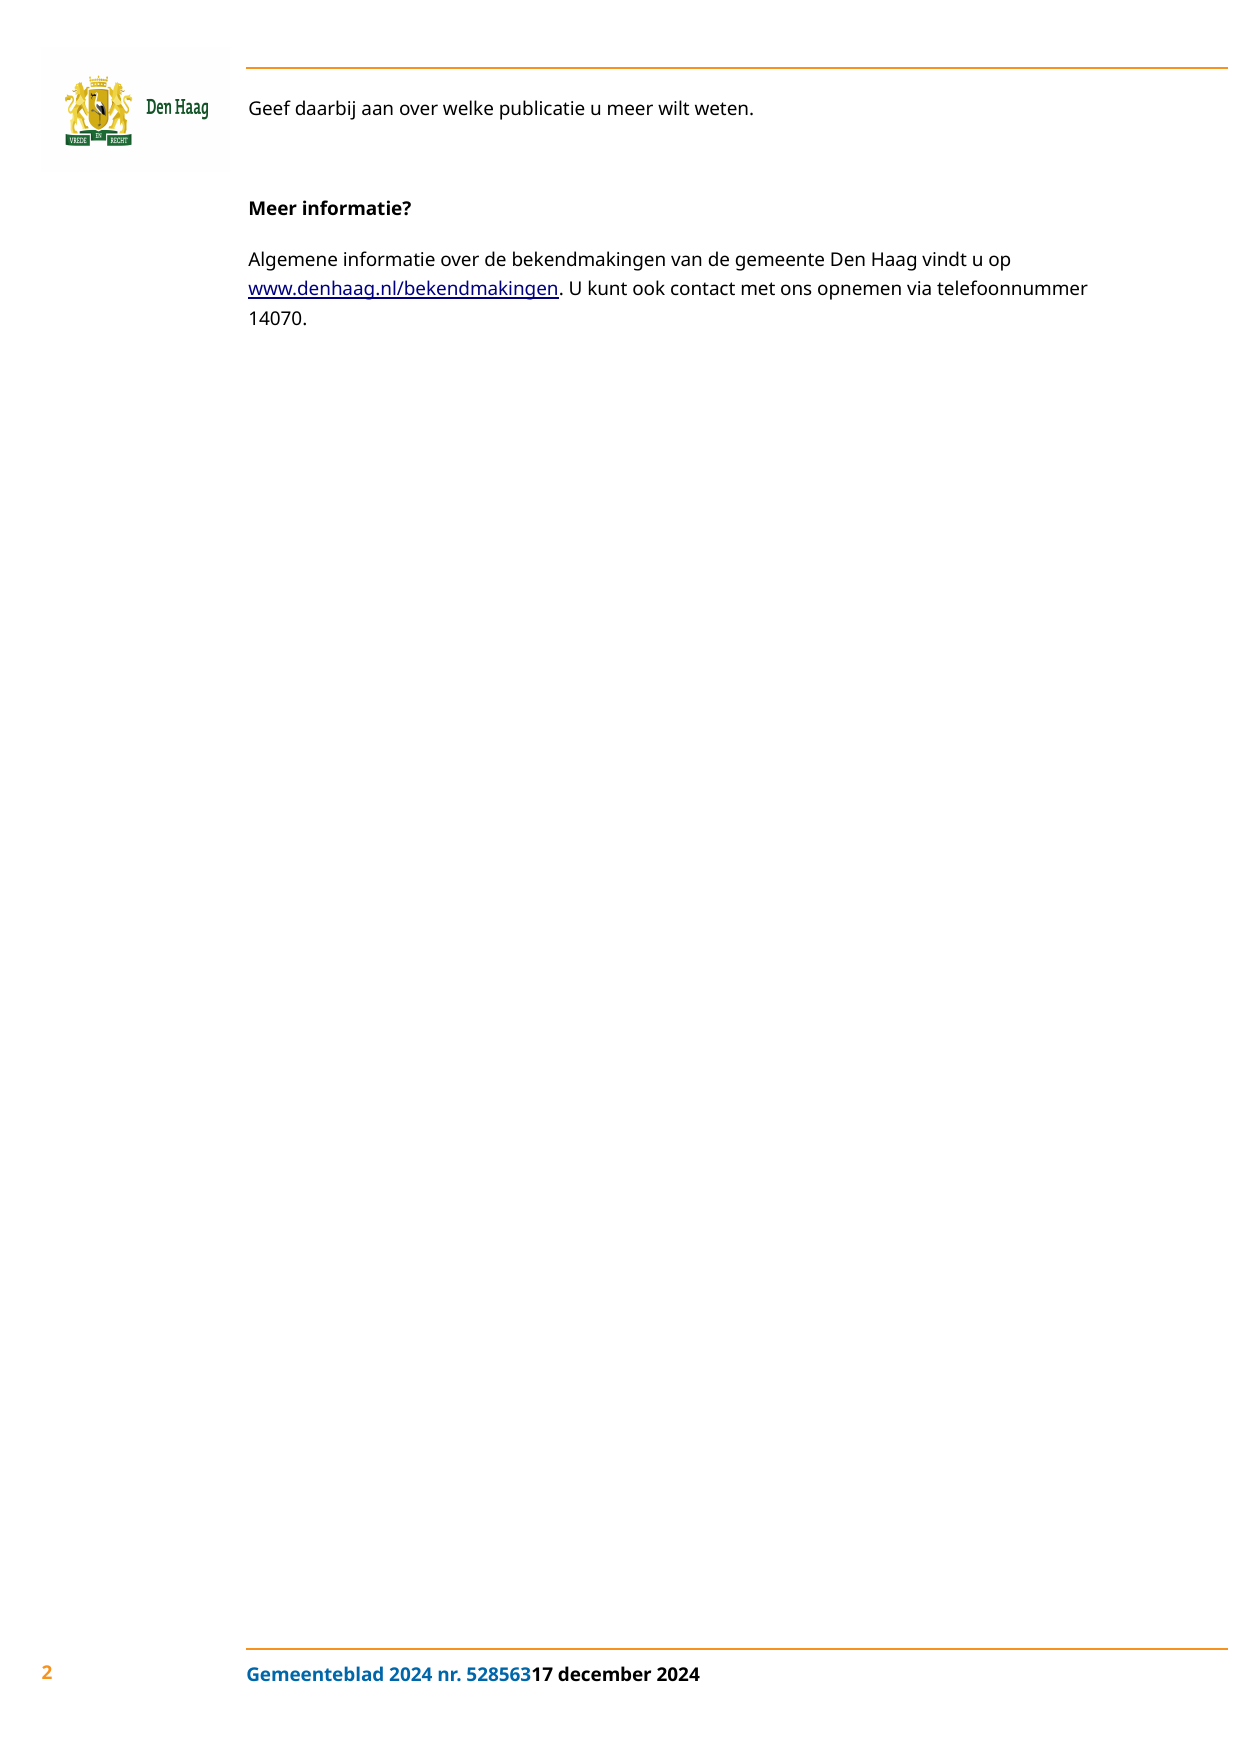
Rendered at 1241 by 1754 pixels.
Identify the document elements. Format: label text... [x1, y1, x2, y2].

picture [41, 47, 231, 172]
text Algemene informatie over de bekendmakingen van de gemeente Den Haag vindt u op www.denhaag.nl/bekendmakingen. U kunt ook contact met ons opnemen via telefoonnummer 14070. [248, 246, 1152, 331]
text Geef daarbij aan over welke publicatie u meer wilt weten. [248, 95, 1152, 121]
text Meer informatie? [248, 196, 1152, 221]
